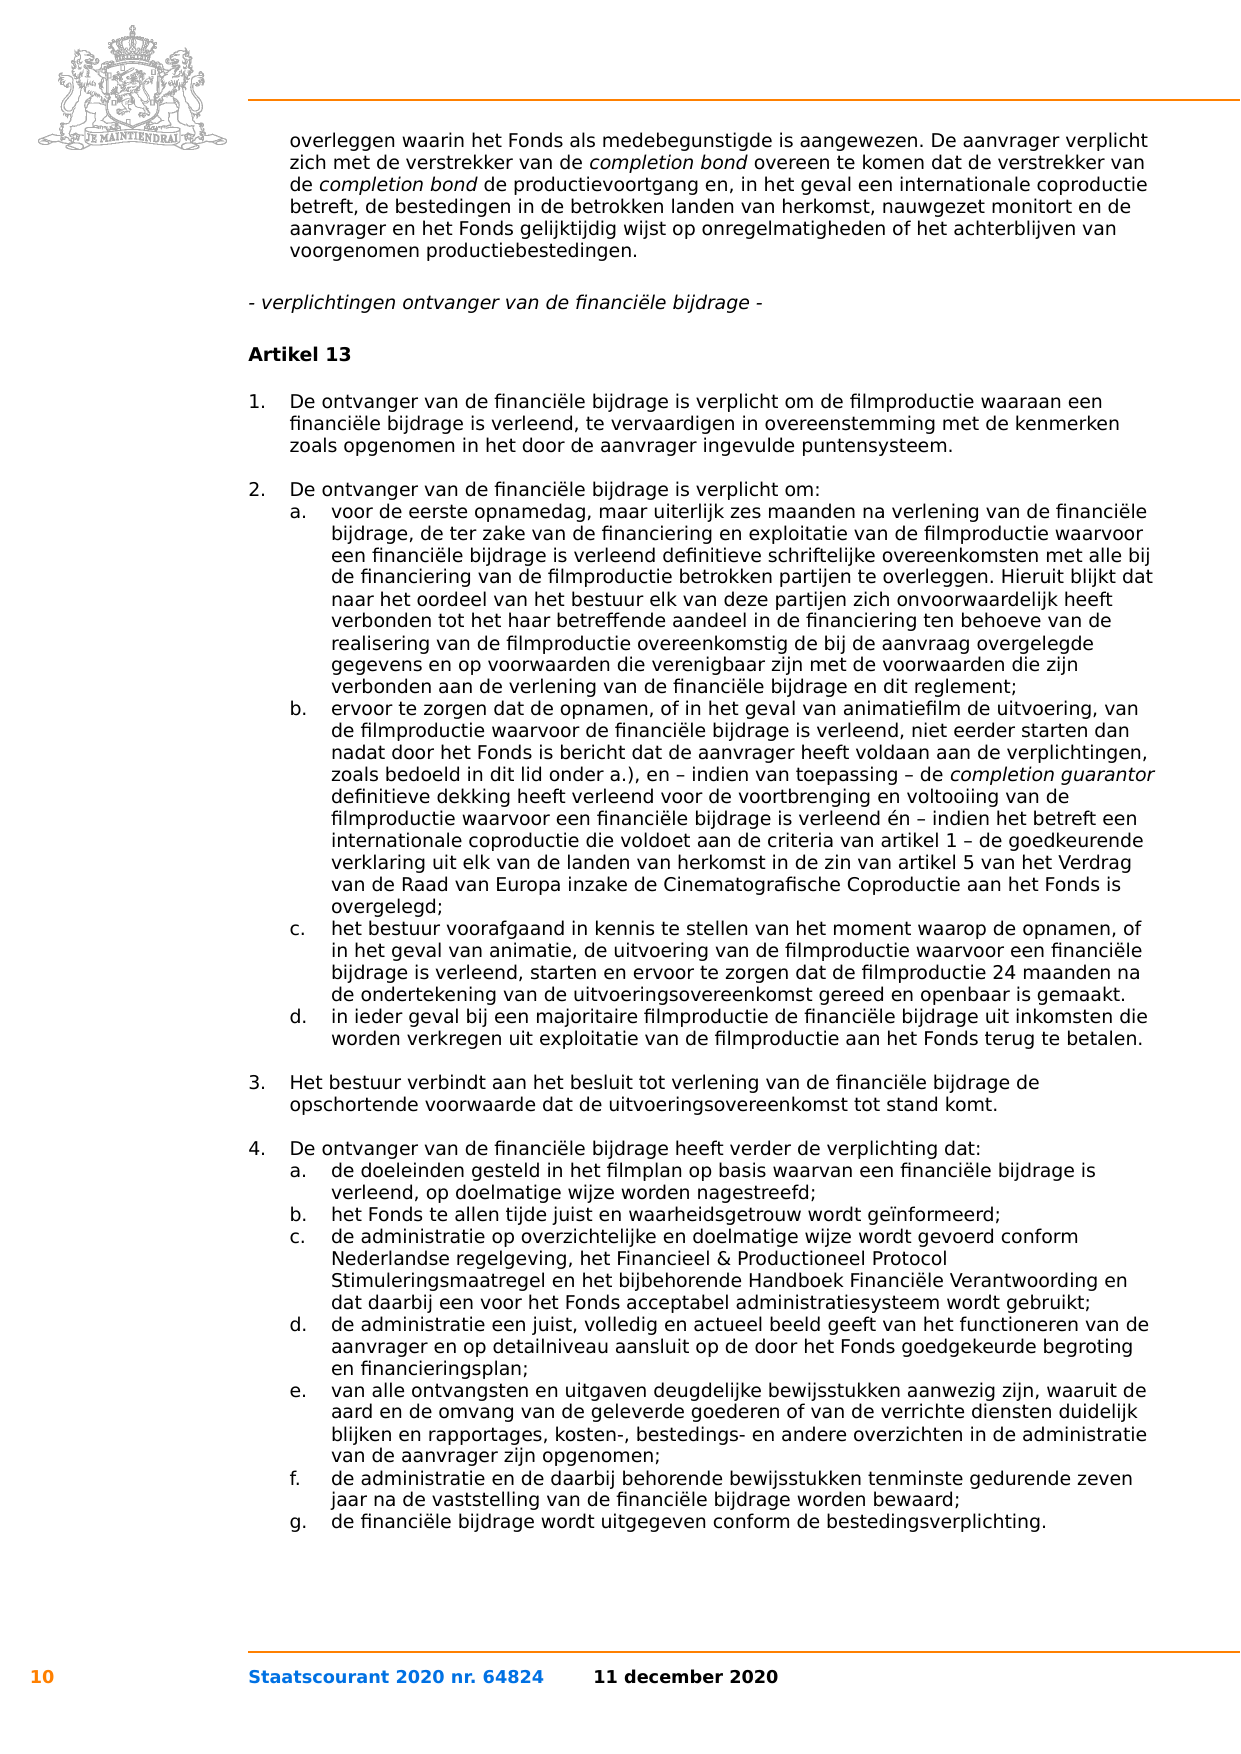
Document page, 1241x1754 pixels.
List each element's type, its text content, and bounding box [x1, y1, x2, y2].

text overleggen waarin het Fonds als medebegunstigde is aangewezen. De aanvrager verplicht zich met de verstrekker van de completion bond overeen te komen dat de verstrekker van de completion bond de productievoortgang en, in het geval een internationale coproductie betreft, de bestedingen in de betrokken landen van herkomst, nauwgezet monitort en de aanvrager en het Fonds gelijktijdig wijst op onregelmatigheden of het achterblijven van voorgenomen productiebestedingen. [248, 130, 1163, 262]
text e. van alle ontvangsten en uitgaven deugdelijke bewijsstukken aanwezig zijn, waaruit de aard en de omvang van de geleverde goederen of van de verrichte diensten duidelijk blijken en rapportages, kosten-, bestedings- en andere overzichten in de administratie van de aanvrager zijn opgenomen; [289, 1379, 1163, 1467]
subtitle Artikel 13 [248, 344, 1163, 366]
text b. ervoor te zorgen dat de opnamen, of in het geval van animatiefilm de uitvoering, van de filmproductie waarvoor de financiële bijdrage is verleend, niet eerder starten dan nadat door het Fonds is bericht dat de aanvrager heeft voldaan aan de verplichtingen, zoals bedoeld in dit lid onder a.), en – indien van toepassing – de completion guarantor definitieve dekking heeft verleend voor de voortbrenging en voltooiing van de filmproductie waarvoor een financiële bijdrage is verleend én – indien het betreft een internationale coproductie die voldoet aan de criteria van artikel 1 – de goedkeurende verklaring uit elk van de landen van herkomst in de zin van artikel 5 van het Verdrag van de Raad van Europa inzake de Cinematografische Coproductie aan het Fonds is overgelegd; [289, 698, 1163, 918]
text 2. De ontvanger van de financiële bijdrage is verplicht om: [248, 478, 1163, 501]
text c. de administratie op overzichtelijke en doelmatige wijze wordt gevoerd conform Nederlandse regelgeving, het Financieel & Productioneel Protocol Stimuleringsmaatregel en het bijbehorende Handboek Financiële Verantwoording en dat daarbij een voor het Fonds acceptabel administratiesysteem wordt gebruikt; [289, 1226, 1163, 1313]
text f. de administratie en de daarbij behorende bewijsstukken tenminste gedurende zeven jaar na de vaststelling van de financiële bijdrage worden bewaard; [289, 1467, 1163, 1511]
text d. de administratie een juist, volledig en actueel beeld geeft van het functioneren van de aanvrager en op detailniveau aansluit op de door het Fonds goedgekeurde begroting en financieringsplan; [289, 1313, 1163, 1379]
text 3. Het bestuur verbindt aan het besluit tot verlening van de financiële bijdrage de opschortende voorwaarde dat de uitvoeringsovereenkomst tot stand komt. [248, 1072, 1163, 1116]
picture [38, 25, 227, 150]
text a. voor de eerste opnamedag, maar uiterlijk zes maanden na verlening van de financiële bijdrage, de ter zake van de financiering en exploitatie van de filmproductie waarvoor een financiële bijdrage is verleend definitieve schriftelijke overeenkomsten met alle bij de financiering van de filmproductie betrokken partijen te overleggen. Hieruit blijkt dat naar het oordeel van het bestuur elk van deze partijen zich onvoorwaardelijk heeft verbonden tot het haar betreffende aandeel in de financiering ten behoeve van de realisering van de filmproductie overeenkomstig de bij de aanvraag overgelegde gegevens en op voorwaarden die verenigbaar zijn met de voorwaarden die zijn verbonden aan de verlening van de financiële bijdrage en dit reglement; [289, 501, 1163, 698]
text c. het bestuur voorafgaand in kennis te stellen van het moment waarop de opnamen, of in het geval van animatie, de uitvoering van de filmproductie waarvoor een financiële bijdrage is verleend, starten en ervoor te zorgen dat de filmproductie 24 maanden na de ondertekening van de uitvoeringsovereenkomst gereed en openbaar is gemaakt. [289, 918, 1163, 1006]
subtitle - verplichtingen ontvanger van de financiële bijdrage - [248, 292, 1163, 314]
text b. het Fonds te allen tijde juist en waarheidsgetrouw wordt geïnformeerd; [289, 1204, 1163, 1226]
text d. in ieder geval bij een majoritaire filmproductie de financiële bijdrage uit inkomsten die worden verkregen uit exploitatie van de filmproductie aan het Fonds terug te betalen. [289, 1006, 1163, 1050]
text 1. De ontvanger van de financiële bijdrage is verplicht om de filmproductie waaraan een financiële bijdrage is verleend, te vervaardigen in overeenstemming met de kenmerken zoals opgenomen in het door de aanvrager ingevulde puntensysteem. [248, 391, 1163, 457]
text a. de doeleinden gesteld in het filmplan op basis waarvan een financiële bijdrage is verleend, op doelmatige wijze worden nagestreefd; [289, 1160, 1163, 1204]
text 4. De ontvanger van de financiële bijdrage heeft verder de verplichting dat: [248, 1138, 1163, 1160]
text g. de financiële bijdrage wordt uitgegeven conform de bestedingsverplichting. [289, 1511, 1163, 1533]
